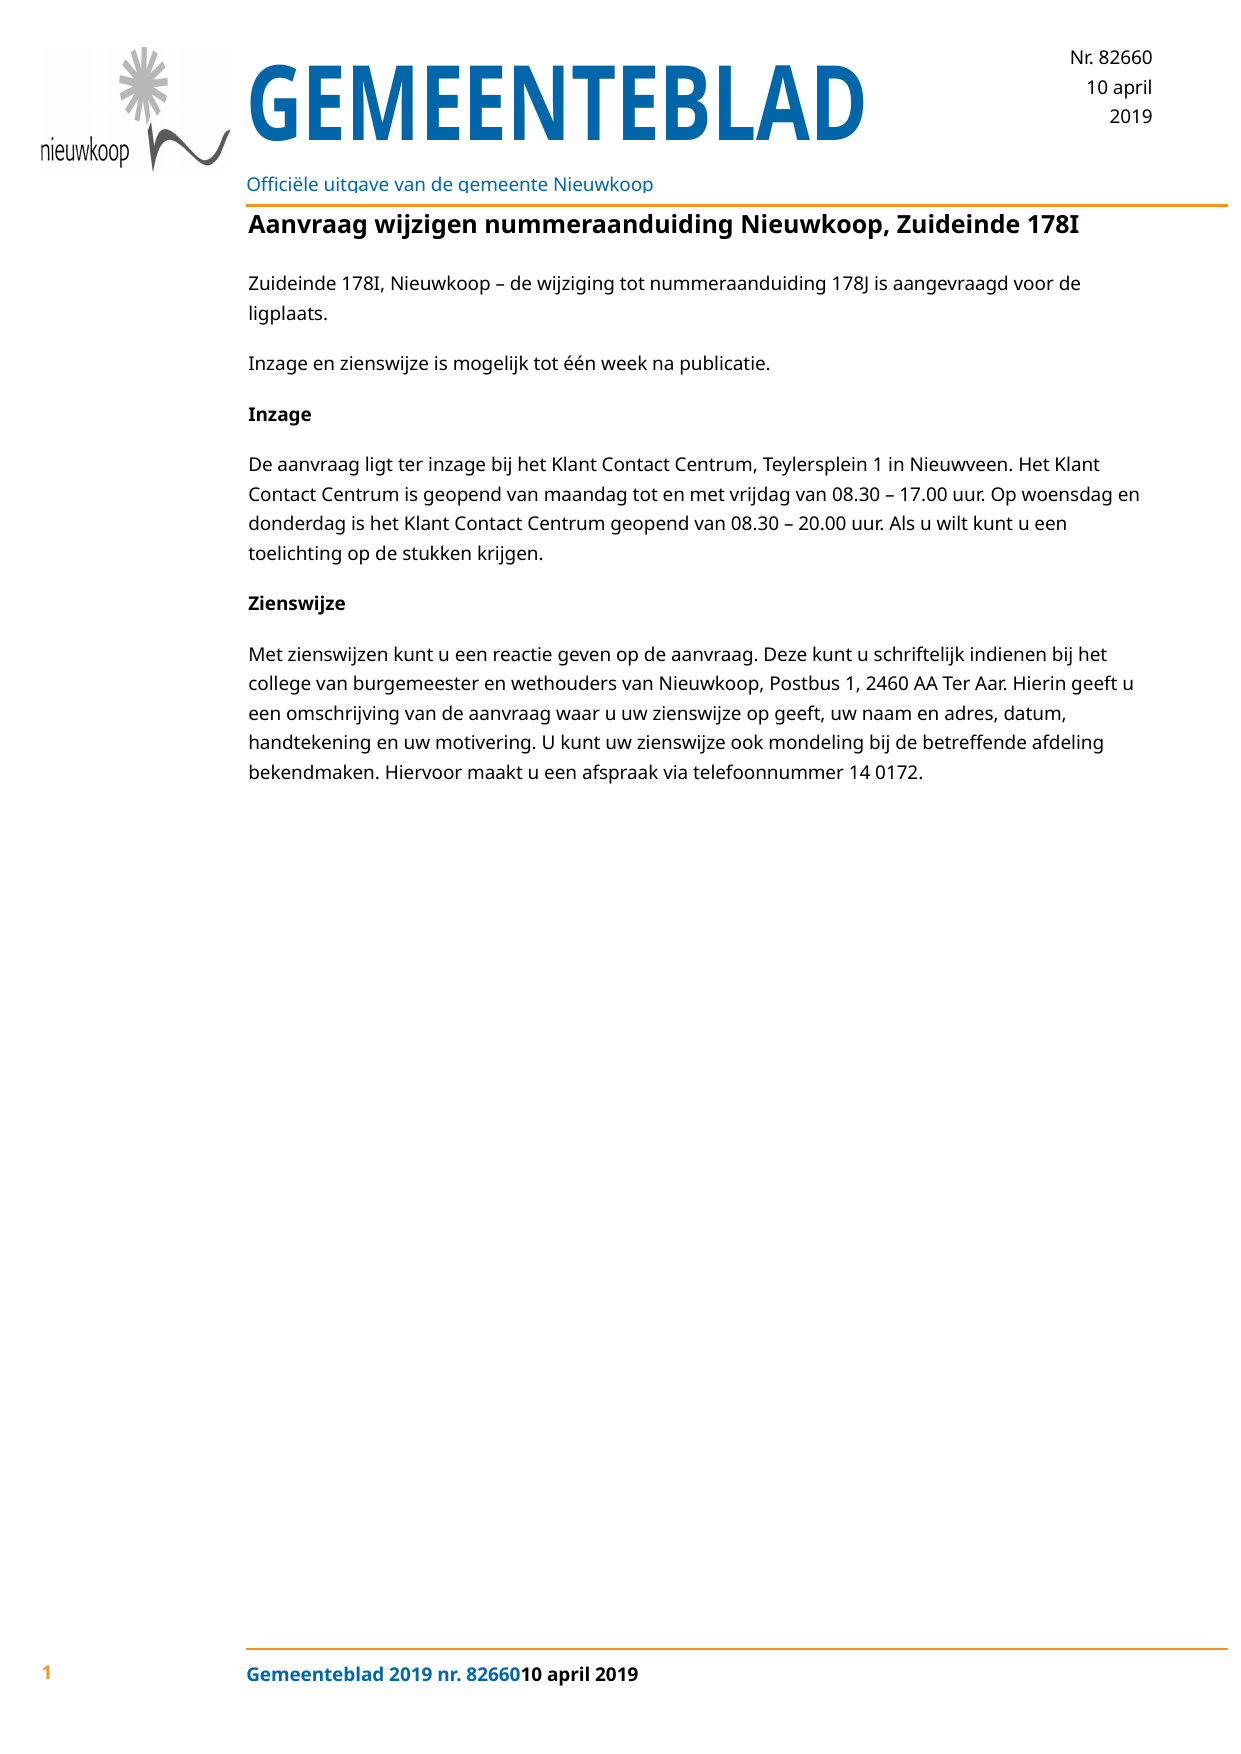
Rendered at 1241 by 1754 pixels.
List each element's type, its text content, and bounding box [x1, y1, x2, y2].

text Inzage en zienswijze is mogelijk tot één week na publicatie. [248, 350, 1152, 376]
text Zuideinde 178I, Nieuwkoop – de wijziging tot nummeraanduiding 178J is aangevraagd voor de ligplaats. [248, 270, 1152, 326]
picture [41, 47, 231, 172]
text Met zienswijzen kunt u een reactie geven op de aanvraag. Deze kunt u schriftelijk indienen bij het college van burgemeester en wethouders van Nieuwkoop, Postbus 1, 2460 AA Ter Aar. Hierin geeft u een omschrijving van de aanvraag waar u uw zienswijze op geeft, uw naam en adres, datum, handtekening en uw motivering. U kunt uw zienswijze ook mondeling bij de betreffende afdeling bekendmaken. Hiervoor maakt u een afspraak via telefoonnummer 14 0172. [248, 641, 1152, 785]
text Zienswijze [248, 590, 1152, 616]
text De aanvraag ligt ter inzage bij het Klant Contact Centrum, Teylersplein 1 in Nieuwveen. Het Klant Contact Centrum is geopend van maandag tot en met vrijdag van 08.30 – 17.00 uur. Op woensdag en donderdag is het Klant Contact Centrum geopend van 08.30 – 20.00 uur. Als u wilt kunt u een toelichting op de stukken krijgen. [248, 451, 1152, 566]
text Aanvraag wijzigen nummeraanduiding Nieuwkoop, Zuideinde 178I [248, 207, 1152, 241]
text Inzage [248, 401, 1152, 426]
